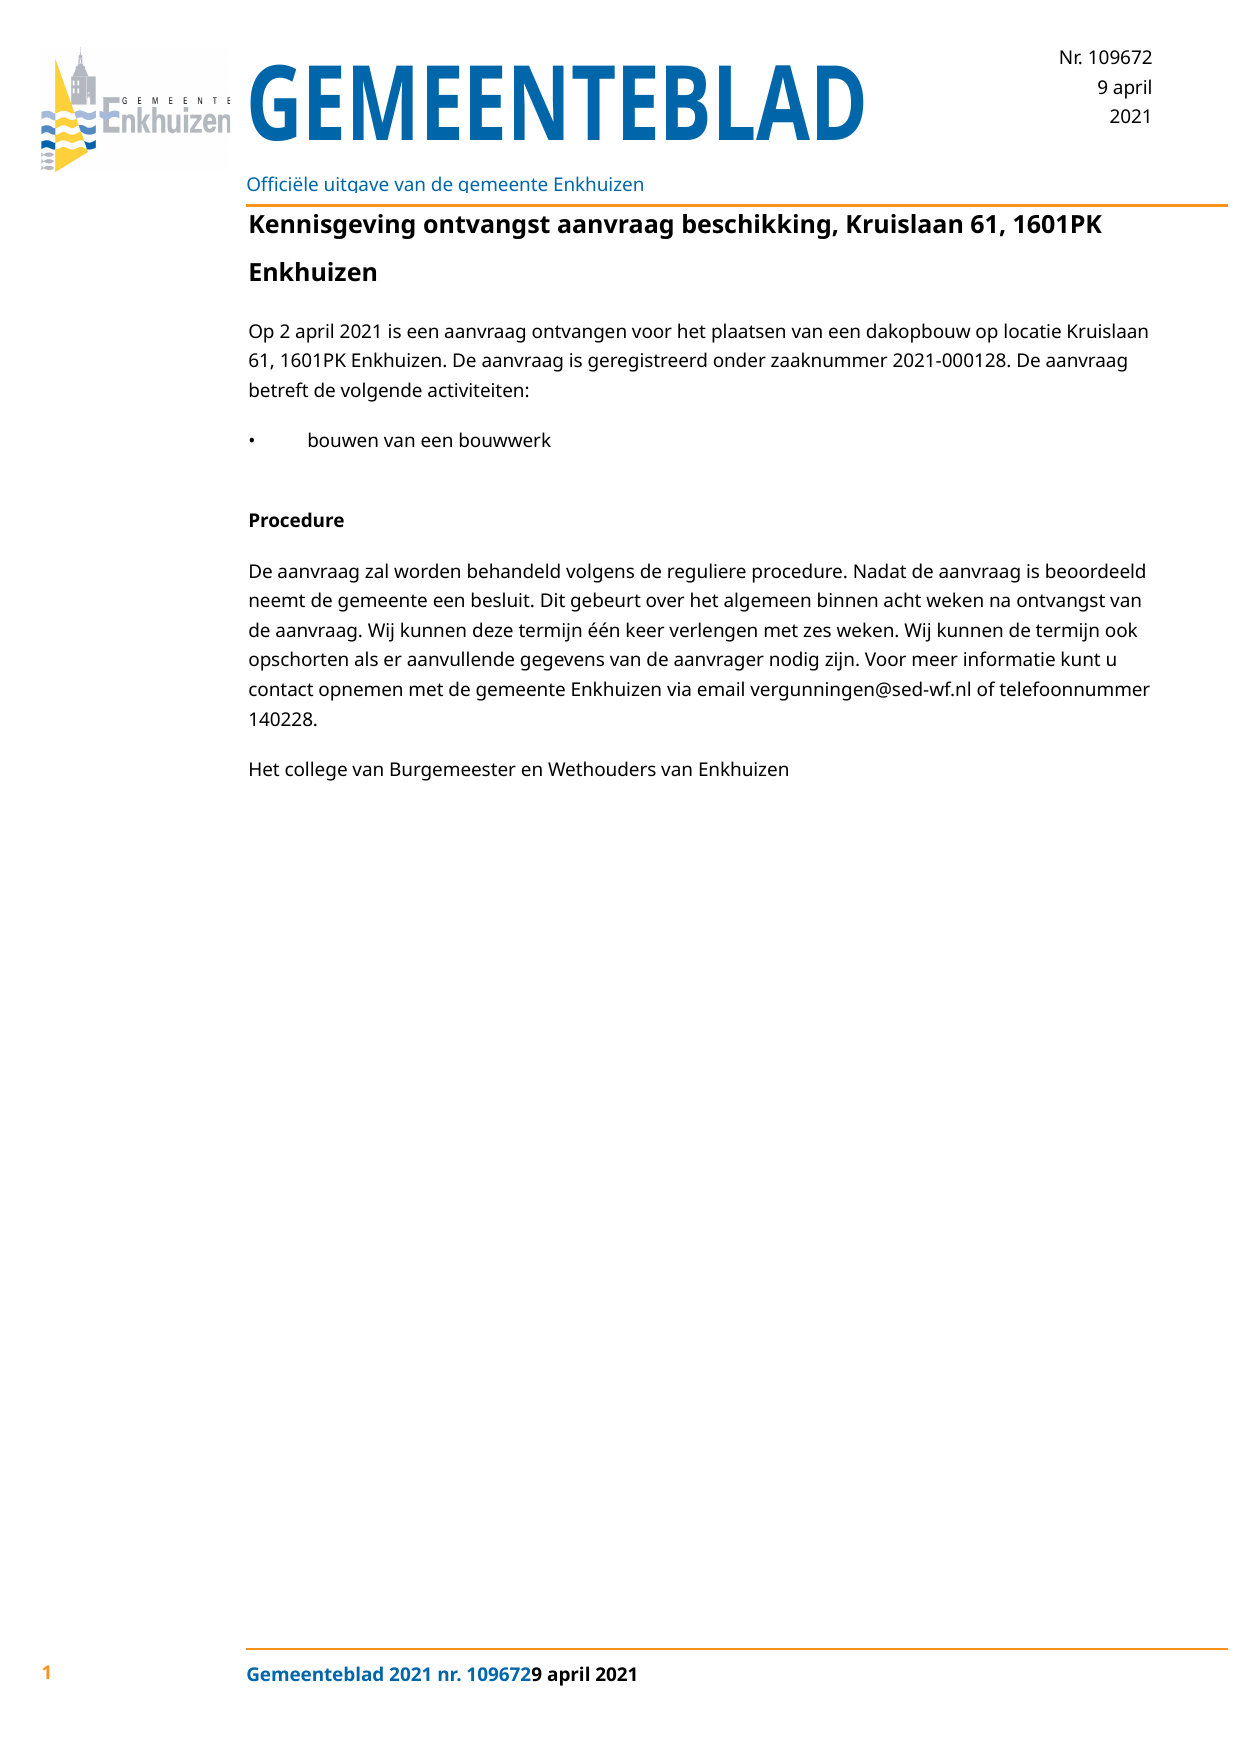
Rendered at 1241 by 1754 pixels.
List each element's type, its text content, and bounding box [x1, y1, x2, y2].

text Op 2 april 2021 is een aanvraag ontvangen voor het plaatsen van een dakopbouw op locatie Kruislaan 61, 1601PK Enkhuizen. De aanvraag is geregistreerd onder zaaknummer 2021-000128. De aanvraag betreft de volgende activiteiten: [248, 318, 1152, 403]
text De aanvraag zal worden behandeld volgens de reguliere procedure. Nadat de aanvraag is beoordeeld neemt de gemeente een besluit. Dit gebeurt over het algemeen binnen acht weken na ontvangst van de aanvraag. Wij kunnen deze termijn één keer verlengen met zes weken. Wij kunnen de termijn ook opschorten als er aanvullende gegevens van de aanvrager nodig zijn. Voor meer informatie kunt u contact opnemen met de gemeente Enkhuizen via email vergunningen@sed-wf.nl of telefoonnummer 140228. [248, 558, 1152, 732]
text Kennisgeving ontvangst aanvraag beschikking, Kruislaan 61, 1601PK Enkhuizen [248, 207, 1152, 288]
text Het college van Burgemeester en Wethouders van Enkhuizen [248, 756, 1152, 782]
text Procedure [248, 507, 1152, 533]
picture [41, 47, 231, 172]
list bouwen van een bouwwerk [248, 427, 1152, 453]
